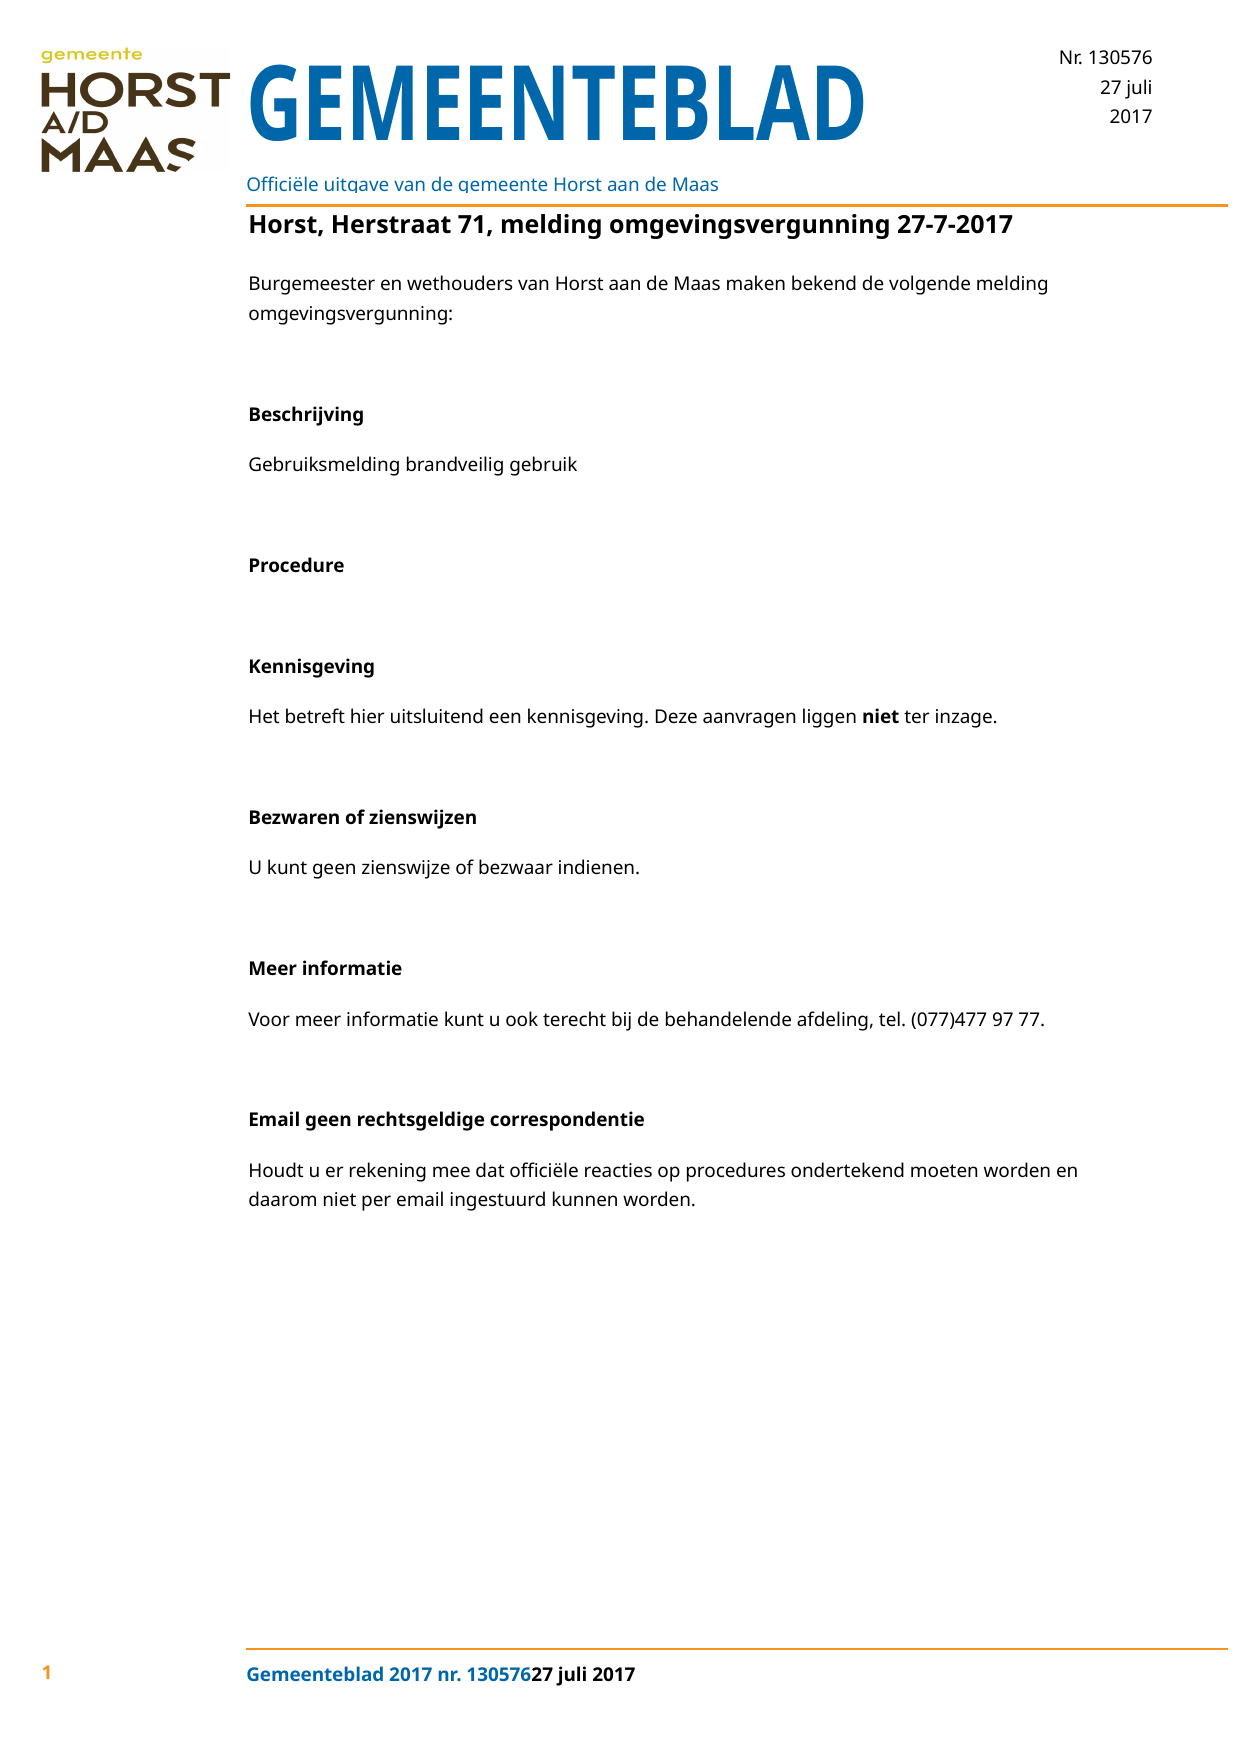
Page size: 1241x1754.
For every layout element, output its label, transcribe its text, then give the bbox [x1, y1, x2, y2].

text Horst, Herstraat 71, melding omgevingsvergunning 27-7-2017 [248, 207, 1152, 241]
text Procedure [248, 552, 1152, 578]
text Voor meer informatie kunt u ook terecht bij de behandelende afdeling, tel. (077)477 97 77. [248, 1006, 1152, 1031]
text Kennisgeving [248, 653, 1152, 678]
text Burgemeester en wethouders van Horst aan de Maas maken bekend de volgende melding omgevingsvergunning: [248, 270, 1152, 326]
text Houdt u er rekening mee dat officiële reacties op procedures ondertekend moeten worden en daarom niet per email ingestuurd kunnen worden. [248, 1157, 1152, 1212]
text Beschrijving [248, 401, 1152, 426]
text Het betreft hier uitsluitend een kennisgeving. Deze aanvragen liggen niet ter inzage. [248, 703, 1152, 729]
text Bezwaren of zienswijzen [248, 804, 1152, 830]
text Meer informatie [248, 955, 1152, 981]
picture [41, 47, 231, 172]
text Gebruiksmelding brandveilig gebruik [248, 451, 1152, 477]
text Email geen rechtsgeldige correspondentie [248, 1107, 1152, 1132]
text U kunt geen zienswijze of bezwaar indienen. [248, 854, 1152, 880]
